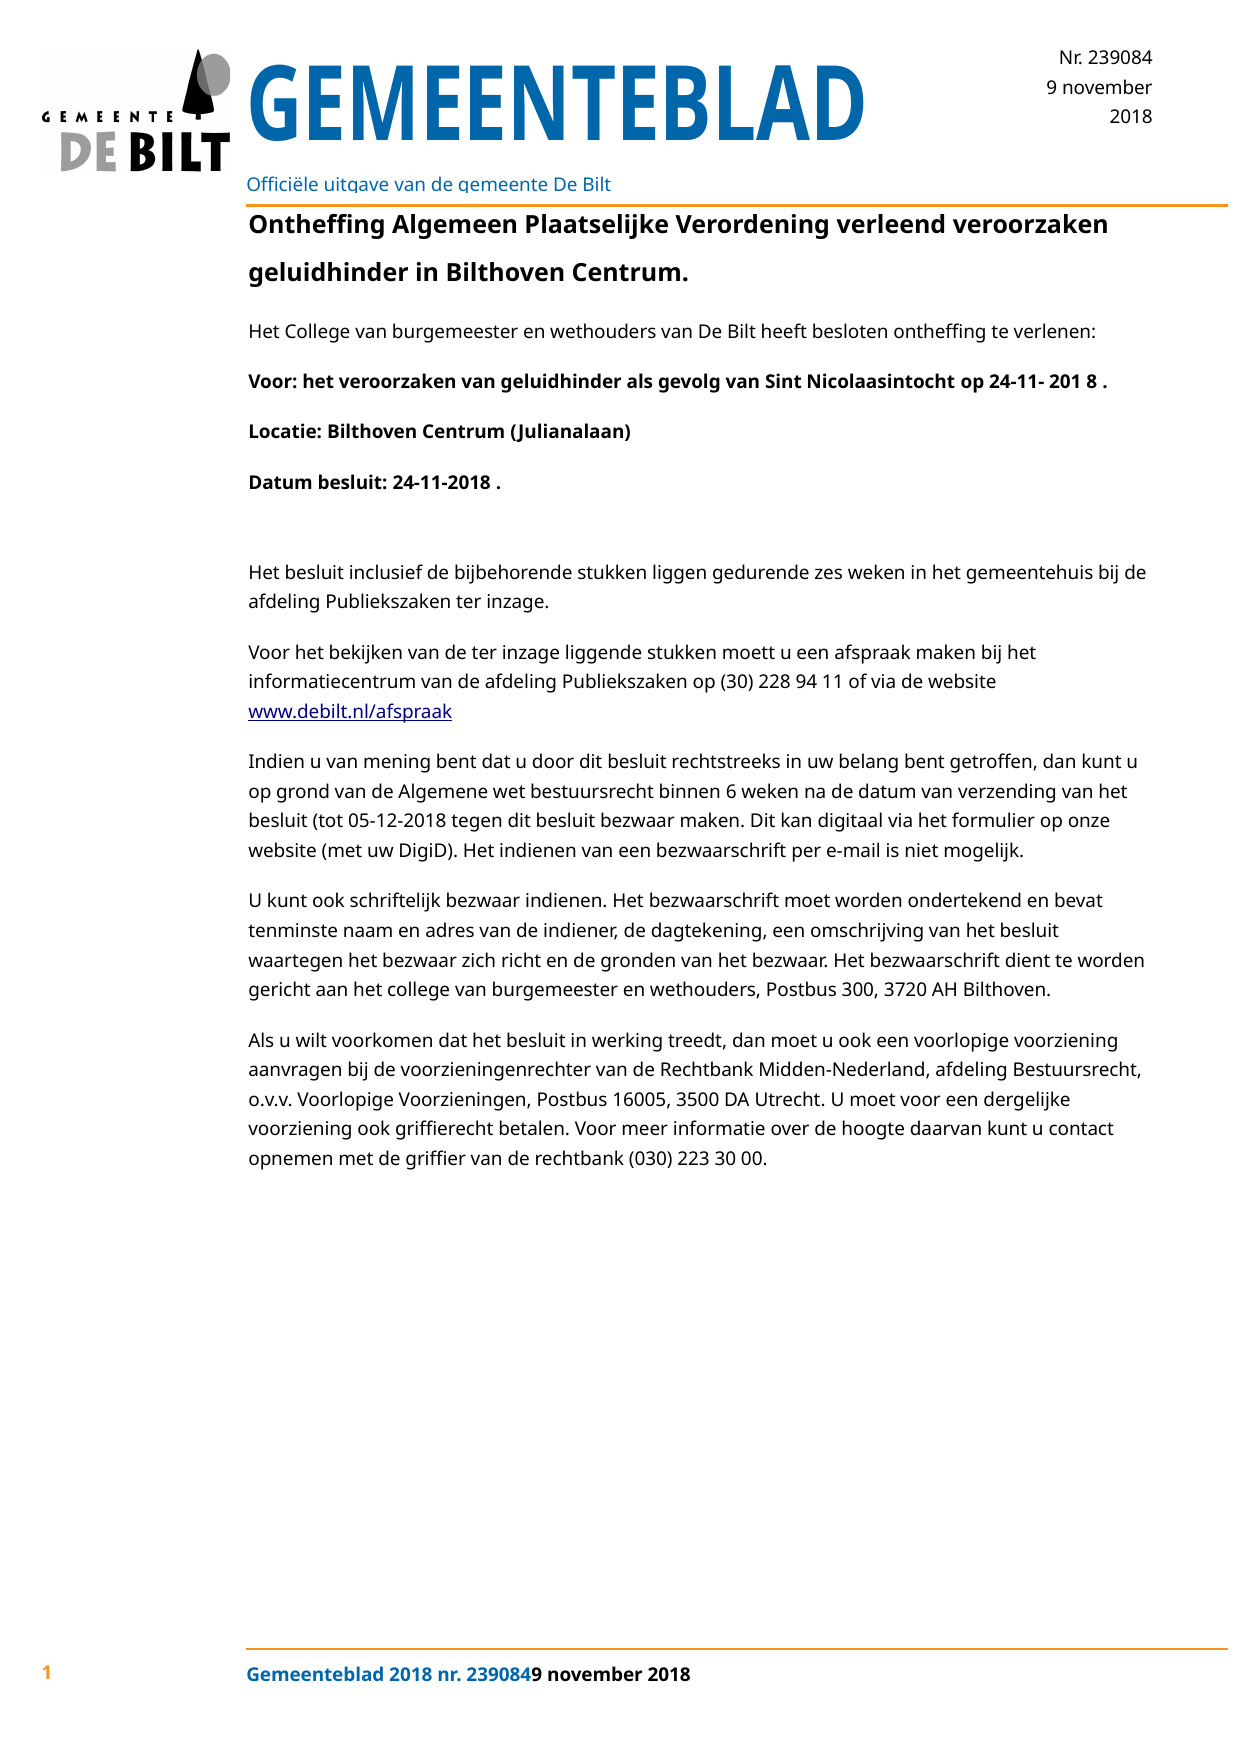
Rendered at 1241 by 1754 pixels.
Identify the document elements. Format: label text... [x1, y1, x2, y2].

text Locatie: Bilthoven Centrum (Julianalaan) [248, 419, 1152, 444]
text U kunt ook schriftelijk bezwaar indienen. Het bezwaarschrift moet worden ondertekend en bevat tenminste naam en adres van de indiener, de dagtekening, een omschrijving van het besluit waartegen het bezwaar zich richt en de gronden van het bezwaar. Het bezwaarschrift dient te worden gericht aan het college van burgemeester en wethouders, Postbus 300, 3720 AH Bilthoven. [248, 888, 1152, 1002]
text Voor het bekijken van de ter inzage liggende stukken moett u een afspraak maken bij het informatiecentrum van de afdeling Publiekszaken op (30) 228 94 11 of via de website www.debilt.nl/afspraak [248, 639, 1152, 724]
text Het College van burgemeester en wethouders van De Bilt heeft besloten ontheffing te verlenen: [248, 318, 1152, 344]
text Indien u van mening bent dat u door dit besluit rechtstreeks in uw belang bent getroffen, dan kunt u op grond van de Algemene wet bestuursrecht binnen 6 weken na de datum van verzending van het besluit (tot 05-12-2018 tegen dit besluit bezwaar maken. Dit kan digitaal via het formulier op onze website (met uw DigiD). Het indienen van een bezwaarschrift per e-mail is niet mogelijk. [248, 748, 1152, 863]
text Datum besluit: 24-11-2018 . [248, 469, 1152, 495]
text Het besluit inclusief de bijbehorende stukken liggen gedurende zes weken in het gemeentehuis bij de afdeling Publiekszaken ter inzage. [248, 559, 1152, 614]
text Voor: het veroorzaken van geluidhinder als gevolg van Sint Nicolaasintocht op 24-11- 201 8 . [248, 368, 1152, 394]
text Als u wilt voorkomen dat het besluit in werking treedt, dan moet u ook een voorlopige voorziening aanvragen bij de voorzieningenrechter van de Rechtbank Midden-Nederland, afdeling Bestuursrecht, o.v.v. Voorlopige Voorzieningen, Postbus 16005, 3500 DA Utrecht. U moet voor een dergelijke voorziening ook griffierecht betalen. Voor meer informatie over de hoogte daarvan kunt u contact opnemen met de griffier van de rechtbank (030) 223 30 00. [248, 1027, 1152, 1171]
picture [41, 47, 231, 172]
text Ontheffing Algemeen Plaatselijke Verordening verleend veroorzaken geluidhinder in Bilthoven Centrum. [248, 207, 1152, 288]
